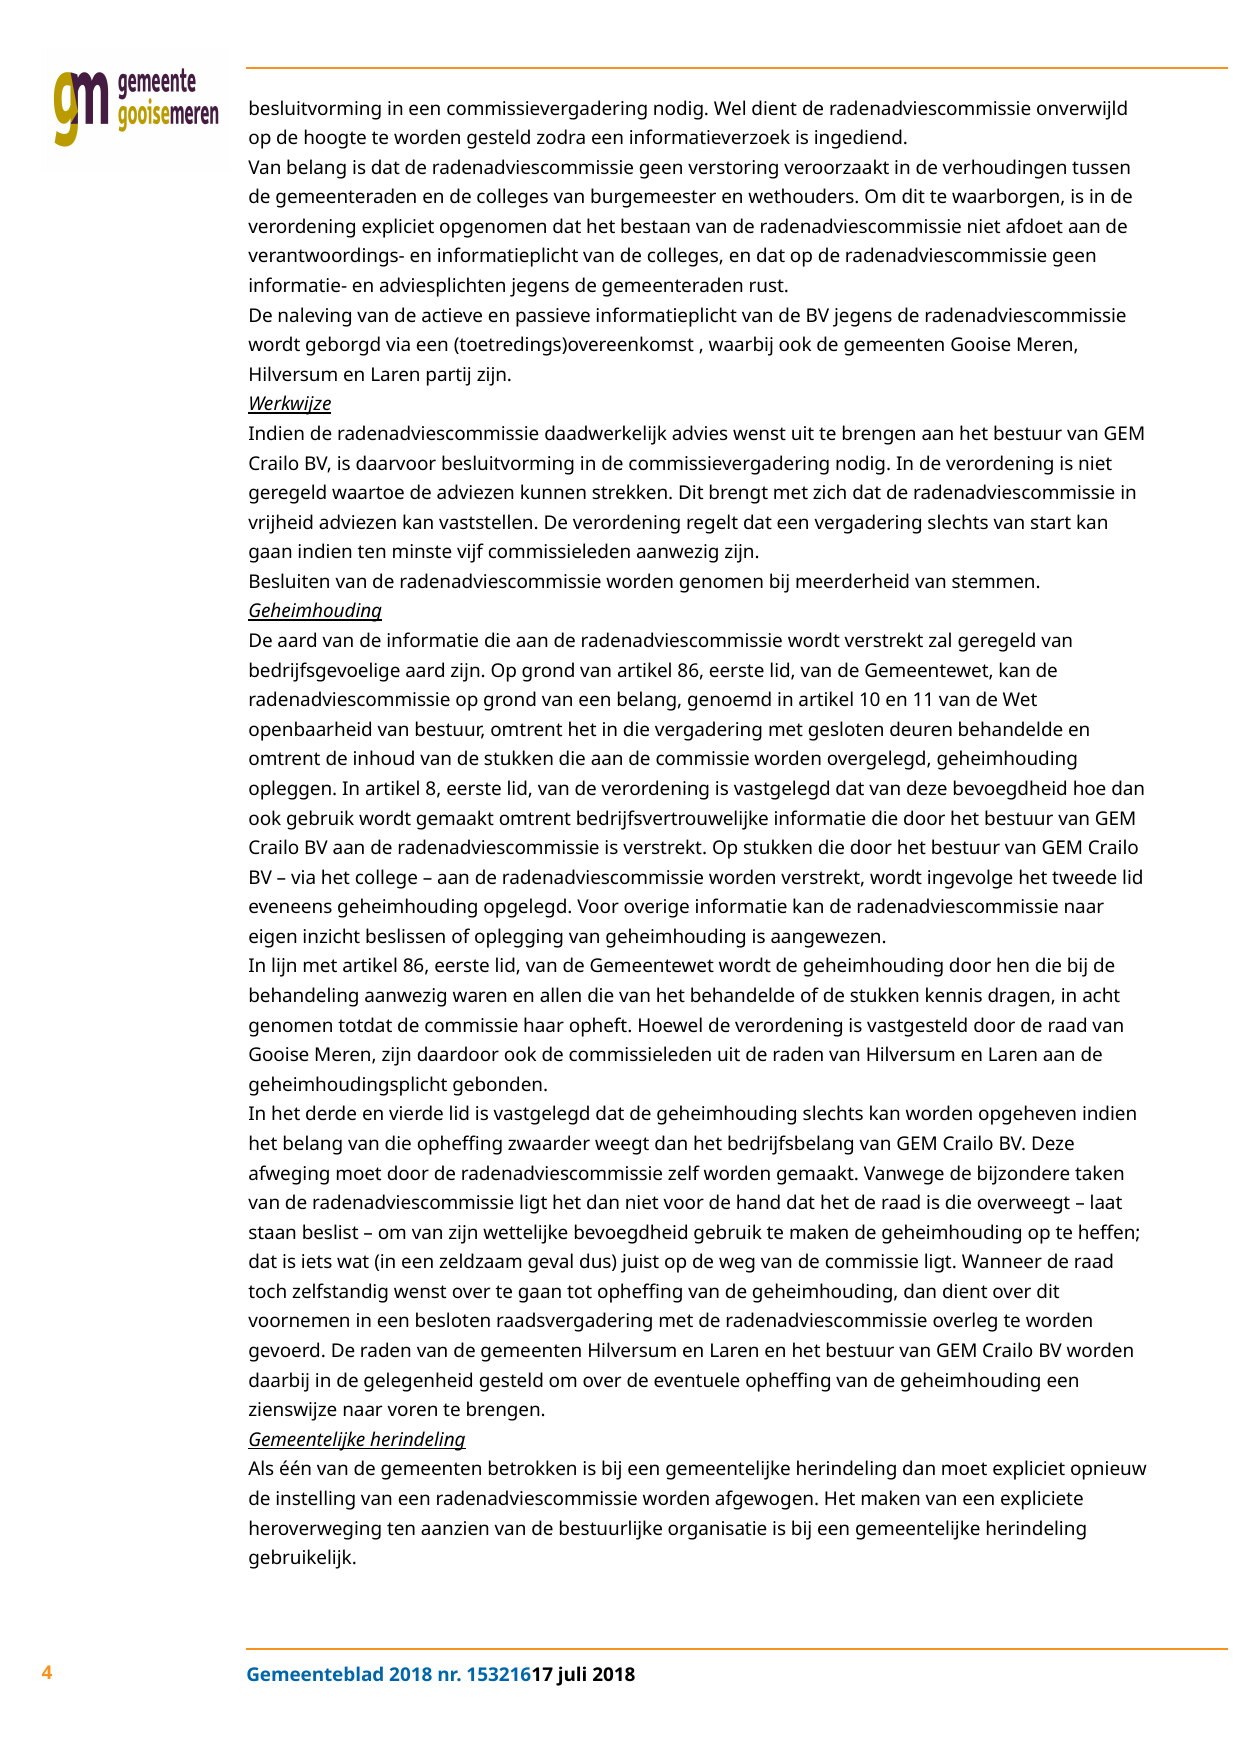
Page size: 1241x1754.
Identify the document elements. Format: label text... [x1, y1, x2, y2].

text De aard van de informatie die aan de radenadviescommissie wordt verstrekt zal geregeld van bedrijfsgevoelige aard zijn. Op grond van artikel 86, eerste lid, van de Gemeentewet, kan de radenadviescommissie op grond van een belang, genoemd in artikel 10 en 11 van de Wet openbaarheid van bestuur, omtrent het in die vergadering met gesloten deuren behandelde en omtrent de inhoud van de stukken die aan de commissie worden overgelegd, geheimhouding opleggen. In artikel 8, eerste lid, van de verordening is vastgelegd dat van deze bevoegdheid hoe dan ook gebruik wordt gemaakt omtrent bedrijfsvertrouwelijke informatie die door het bestuur van GEM Crailo BV aan de radenadviescommissie is verstrekt. Op stukken die door het bestuur van GEM Crailo BV – via het college – aan de radenadviescommissie worden verstrekt, wordt ingevolge het tweede lid eveneens geheimhouding opgelegd. Voor overige informatie kan de radenadviescommissie naar eigen inzicht beslissen of oplegging van geheimhouding is aangewezen. [248, 627, 1152, 949]
text besluitvorming in een commissievergadering nodig. Wel dient de radenadviescommissie onverwijld op de hoogte te worden gesteld zodra een informatieverzoek is ingediend. [248, 95, 1152, 150]
text Indien de radenadviescommissie daadwerkelijk advies wenst uit te brengen aan het bestuur van GEM Crailo BV, is daarvoor besluitvorming in de commissievergadering nodig. In de verordening is niet geregeld waartoe de adviezen kunnen strekken. Dit brengt met zich dat de radenadviescommissie in vrijheid adviezen kan vaststellen. De verordening regelt dat een vergadering slechts van start kan gaan indien ten minste vijf commissieleden aanwezig zijn. [248, 420, 1152, 564]
text Besluiten van de radenadviescommissie worden genomen bij meerderheid van stemmen. [248, 568, 1152, 594]
text In het derde en vierde lid is vastgelegd dat de geheimhouding slechts kan worden opgeheven indien het belang van die opheffing zwaarder weegt dan het bedrijfsbelang van GEM Crailo BV. Deze afweging moet door de radenadviescommissie zelf worden gemaakt. Vanwege de bijzondere taken van de radenadviescommissie ligt het dan niet voor de hand dat het de raad is die overweegt – laat staan beslist – om van zijn wettelijke bevoegdheid gebruik te maken de geheimhouding op te heffen; dat is iets wat (in een zeldzaam geval dus) juist op de weg van de commissie ligt. Wanneer de raad toch zelfstandig wenst over te gaan tot opheffing van de geheimhouding, dan dient over dit voornemen in een besloten raadsvergadering met de radenadviescommissie overleg te worden gevoerd. De raden van de gemeenten Hilversum en Laren en het bestuur van GEM Crailo BV worden daarbij in de gelegenheid gesteld om over de eventuele opheffing van de geheimhouding een zienswijze naar voren te brengen. [248, 1101, 1152, 1422]
picture [41, 47, 231, 172]
text De naleving van de actieve en passieve informatieplicht van de BV jegens de radenadviescommissie wordt geborgd via een (toetredings)overeenkomst , waarbij ook de gemeenten Gooise Meren, Hilversum en Laren partij zijn. [248, 302, 1152, 387]
text Van belang is dat de radenadviescommissie geen verstoring veroorzaakt in de verhoudingen tussen de gemeenteraden en de colleges van burgemeester en wethouders. Om dit te waarborgen, is in de verordening expliciet opgenomen dat het bestaan van de radenadviescommissie niet afdoet aan de verantwoordings- en informatieplicht van de colleges, en dat op de radenadviescommissie geen informatie- en adviesplichten jegens de gemeenteraden rust. [248, 154, 1152, 298]
text Werkwijze [248, 391, 1152, 416]
text Geheimhouding [248, 598, 1152, 623]
text Gemeentelijke herindeling [248, 1426, 1152, 1452]
text In lijn met artikel 86, eerste lid, van de Gemeentewet wordt de geheimhouding door hen die bij de behandeling aanwezig waren en allen die van het behandelde of de stukken kennis dragen, in acht genomen totdat de commissie haar opheft. Hoewel de verordening is vastgesteld door de raad van Gooise Meren, zijn daardoor ook de commissieleden uit de raden van Hilversum en Laren aan de geheimhoudingsplicht gebonden. [248, 953, 1152, 1097]
text Als één van de gemeenten betrokken is bij een gemeentelijke herindeling dan moet expliciet opnieuw de instelling van een radenadviescommissie worden afgewogen. Het maken van een expliciete heroverweging ten aanzien van de bestuurlijke organisatie is bij een gemeentelijke herindeling gebruikelijk. [248, 1456, 1152, 1570]
